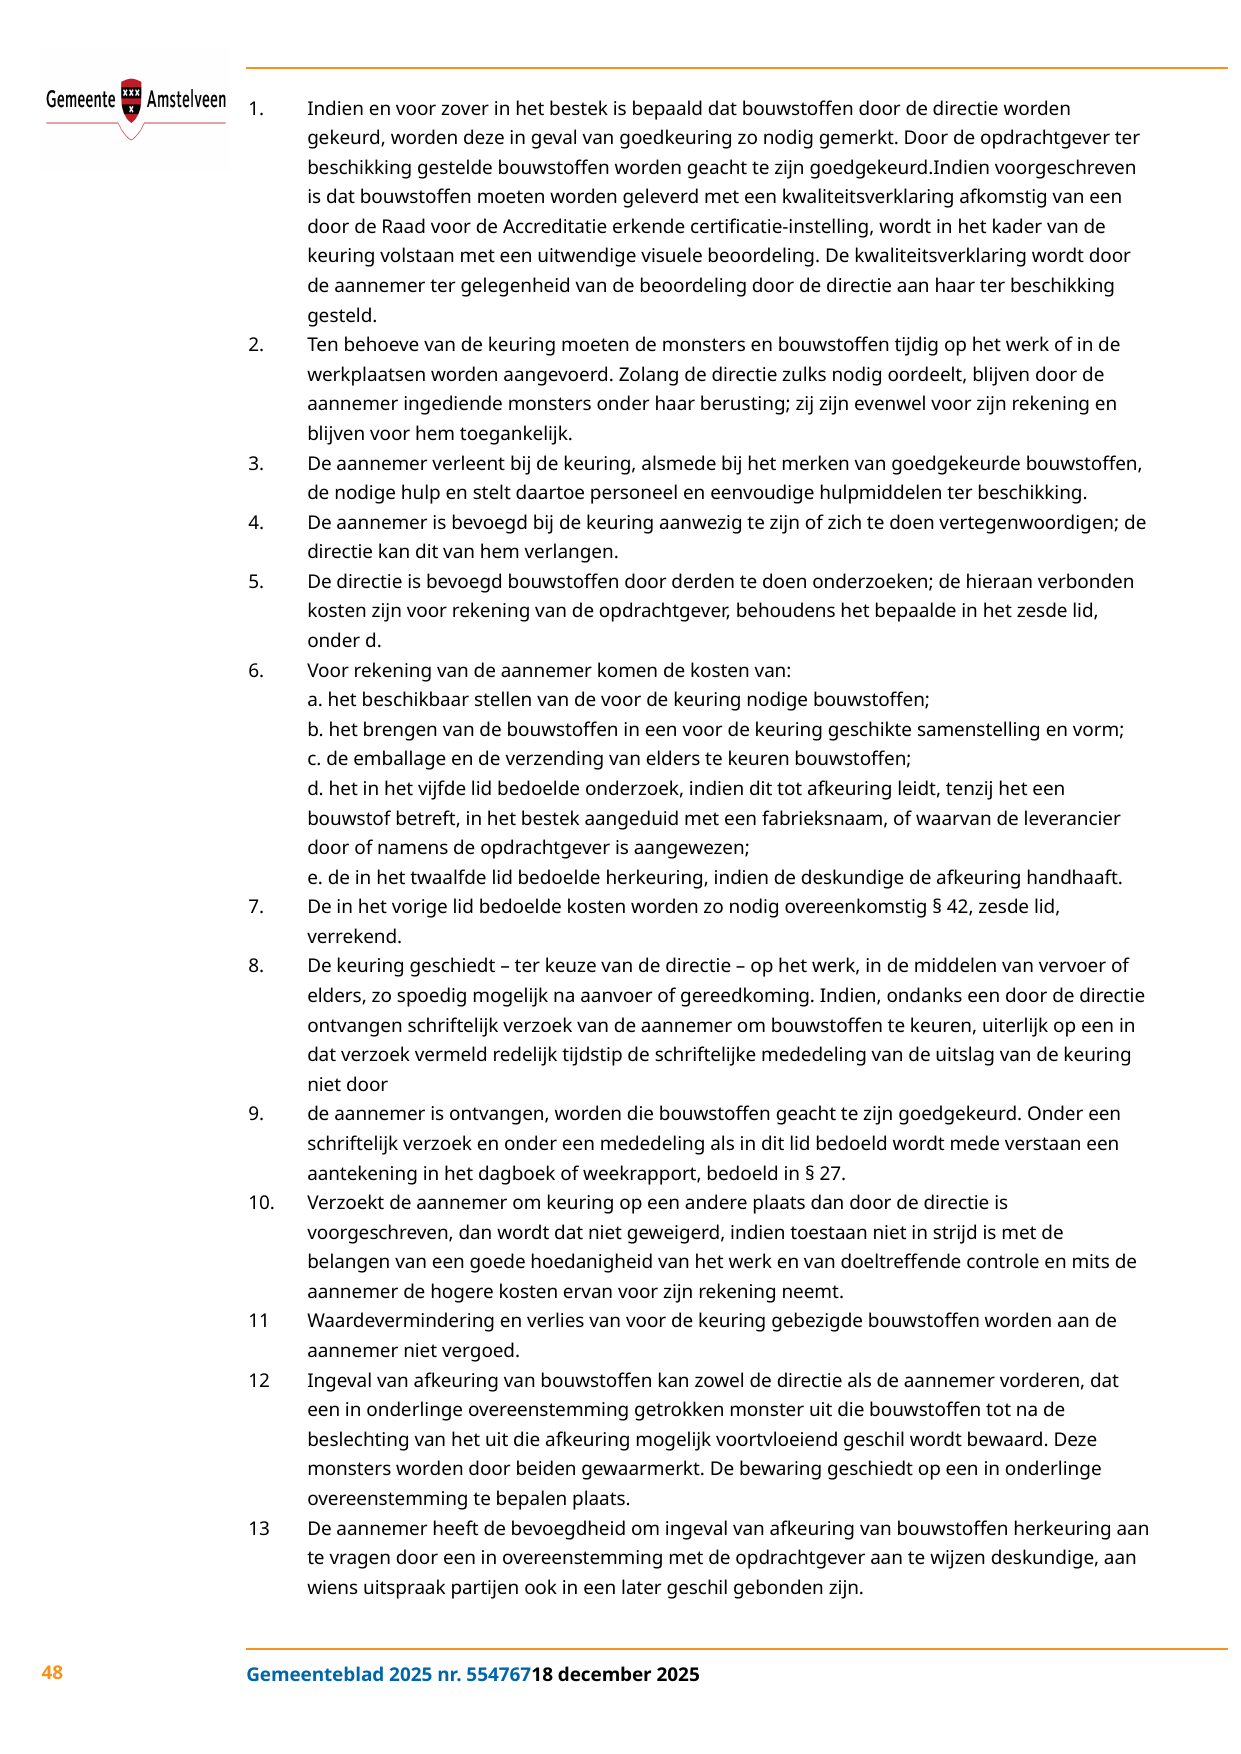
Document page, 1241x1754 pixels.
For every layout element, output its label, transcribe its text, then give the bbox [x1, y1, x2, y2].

list Ingeval van afkeuring van bouwstoffen kan zowel de directie als de aannemer vorderen, dat een in onderlinge overeenstemming getrokken monster uit die bouwstoffen tot na de beslechting van het uit die afkeuring mogelijk voortvloeiend geschil wordt bewaard. Deze monsters worden door beiden gewaarmerkt. De bewaring geschiedt op een in onderlinge overeenstemming te bepalen plaats. [248, 1367, 1152, 1511]
list b. het brengen van de bouwstoffen in een voor de keuring geschikte samenstelling en vorm; [248, 716, 1152, 742]
list De aannemer verleent bij de keuring, alsmede bij het merken van goedgekeurde bouwstoffen, de nodige hulp en stelt daartoe personeel en eenvoudige hulpmiddelen ter beschikking. [248, 450, 1152, 505]
list e. de in het twaalfde lid bedoelde herkeuring, indien de deskundige de afkeuring handhaaft. [248, 864, 1152, 890]
list a. het beschikbaar stellen van de voor de keuring nodige bouwstoffen; [248, 686, 1152, 712]
list Ten behoeve van de keuring moeten de monsters en bouwstoffen tijdig op het werk of in de werkplaatsen worden aangevoerd. Zolang de directie zulks nodig oordeelt, blijven door de aannemer ingediende monsters onder haar berusting; zij zijn evenwel voor zijn rekening en blijven voor hem toegankelijk. [248, 331, 1152, 446]
list De aannemer is bevoegd bij de keuring aanwezig te zijn of zich te doen vertegenwoordigen; de directie kan dit van hem verlangen. [248, 509, 1152, 564]
list De keuring geschiedt – ter keuze van de directie – op het werk, in de middelen van vervoer of elders, zo spoedig mogelijk na aanvoer of gereedkoming. Indien, ondanks een door de directie ontvangen schriftelijk verzoek van de aannemer om bouwstoffen te keuren, uiterlijk op een in dat verzoek vermeld redelijk tijdstip de schriftelijke mededeling van de uitslag van de keuring niet door [248, 953, 1152, 1097]
list c. de emballage en de verzending van elders te keuren bouwstoffen; [248, 746, 1152, 771]
list De aannemer heeft de bevoegdheid om ingeval van afkeuring van bouwstoffen herkeuring aan te vragen door een in overeenstemming met de opdrachtgever aan te wijzen deskundige, aan wiens uitspraak partijen ook in een later geschil gebonden zijn. [248, 1515, 1152, 1600]
list Indien en voor zover in het bestek is bepaald dat bouwstoffen door de directie worden gekeurd, worden deze in geval van goedkeuring zo nodig gemerkt. Door de opdrachtgever ter beschikking gestelde bouwstoffen worden geacht te zijn goedgekeurd.Indien voorgeschreven is dat bouwstoffen moeten worden geleverd met een kwaliteitsverklaring afkomstig van een door de Raad voor de Accreditatie erkende certificatie-instelling, wordt in het kader van de keuring volstaan met een uitwendige visuele beoordeling. De kwaliteitsverklaring wordt door de aannemer ter gelegenheid van de beoordeling door de directie aan haar ter beschikking gesteld. [248, 95, 1152, 328]
list De in het vorige lid bedoelde kosten worden zo nodig overeenkomstig § 42, zesde lid, verrekend. [248, 893, 1152, 949]
list Waardevermindering en verlies van voor de keuring gebezigde bouwstoffen worden aan de aannemer niet vergoed. [248, 1308, 1152, 1363]
list d. het in het vijfde lid bedoelde onderzoek, indien dit tot afkeuring leidt, tenzij het een bouwstof betreft, in het bestek aangeduid met een fabrieksnaam, of waarvan de leverancier door of namens de opdrachtgever is aangewezen; [248, 775, 1152, 860]
list De directie is bevoegd bouwstoffen door derden te doen onderzoeken; de hieraan verbonden kosten zijn voor rekening van de opdrachtgever, behoudens het bepaalde in het zesde lid, onder d. [248, 568, 1152, 653]
picture [41, 47, 231, 172]
list Voor rekening van de aannemer komen de kosten van: [248, 657, 1152, 683]
list Verzoekt de aannemer om keuring op een andere plaats dan door de directie is voorgeschreven, dan wordt dat niet geweigerd, indien toestaan niet in strijd is met de belangen van een goede hoedanigheid van het werk en van doeltreffende controle en mits de aannemer de hogere kosten ervan voor zijn rekening neemt. [248, 1189, 1152, 1304]
list de aannemer is ontvangen, worden die bouwstoffen geacht te zijn goedgekeurd. Onder een schriftelijk verzoek en onder een mededeling als in dit lid bedoeld wordt mede verstaan een aantekening in het dagboek of weekrapport, bedoeld in § 27. [248, 1101, 1152, 1186]
